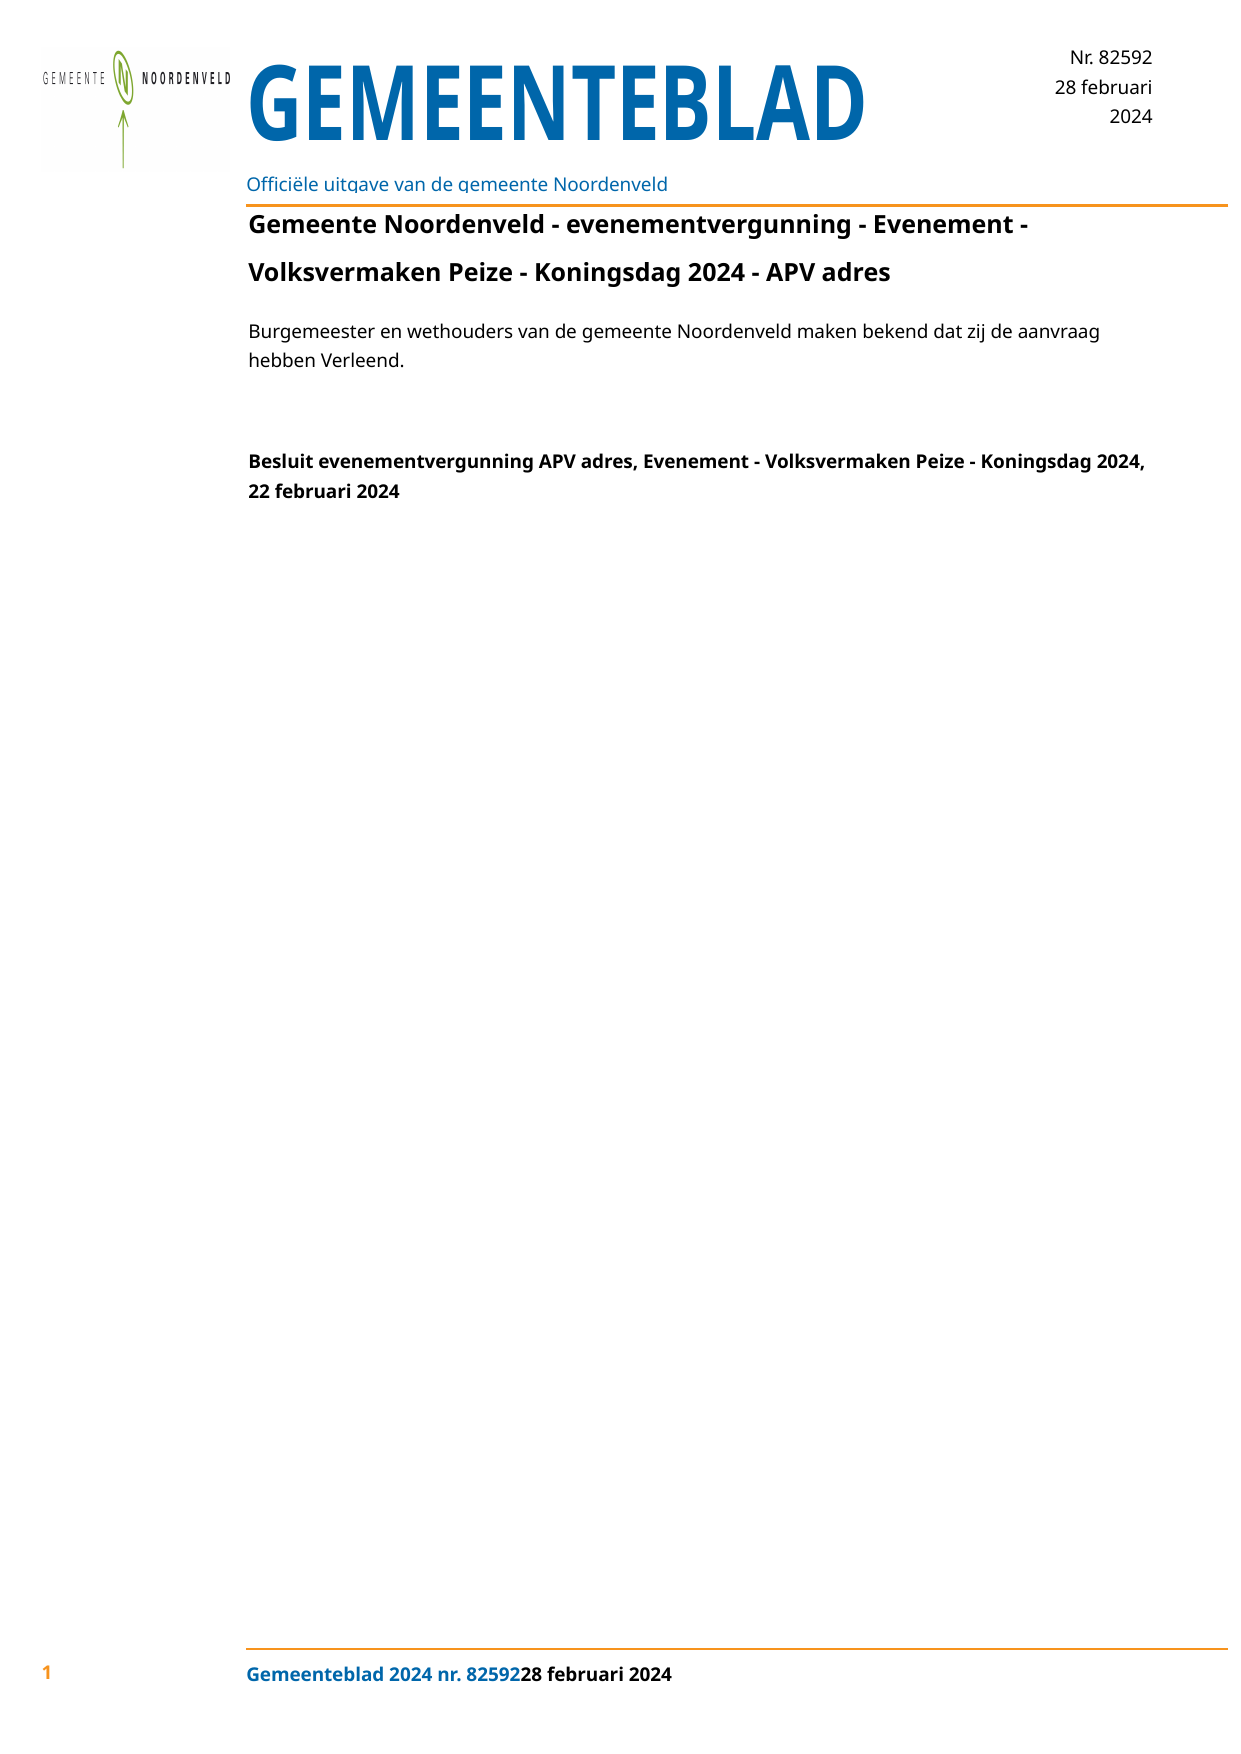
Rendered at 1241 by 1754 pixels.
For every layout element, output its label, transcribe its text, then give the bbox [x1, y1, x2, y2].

text Burgemeester en wethouders van de gemeente Noordenveld maken bekend dat zij de aanvraag hebben Verleend. [248, 318, 1152, 373]
picture [41, 47, 231, 172]
text Gemeente Noordenveld - evenementvergunning - Evenement - Volksvermaken Peize - Koningsdag 2024 - APV adres [248, 207, 1152, 288]
text Besluit evenementvergunning APV adres, Evenement - Volksvermaken Peize - Koningsdag 2024, 22 februari 2024 [248, 448, 1152, 504]
